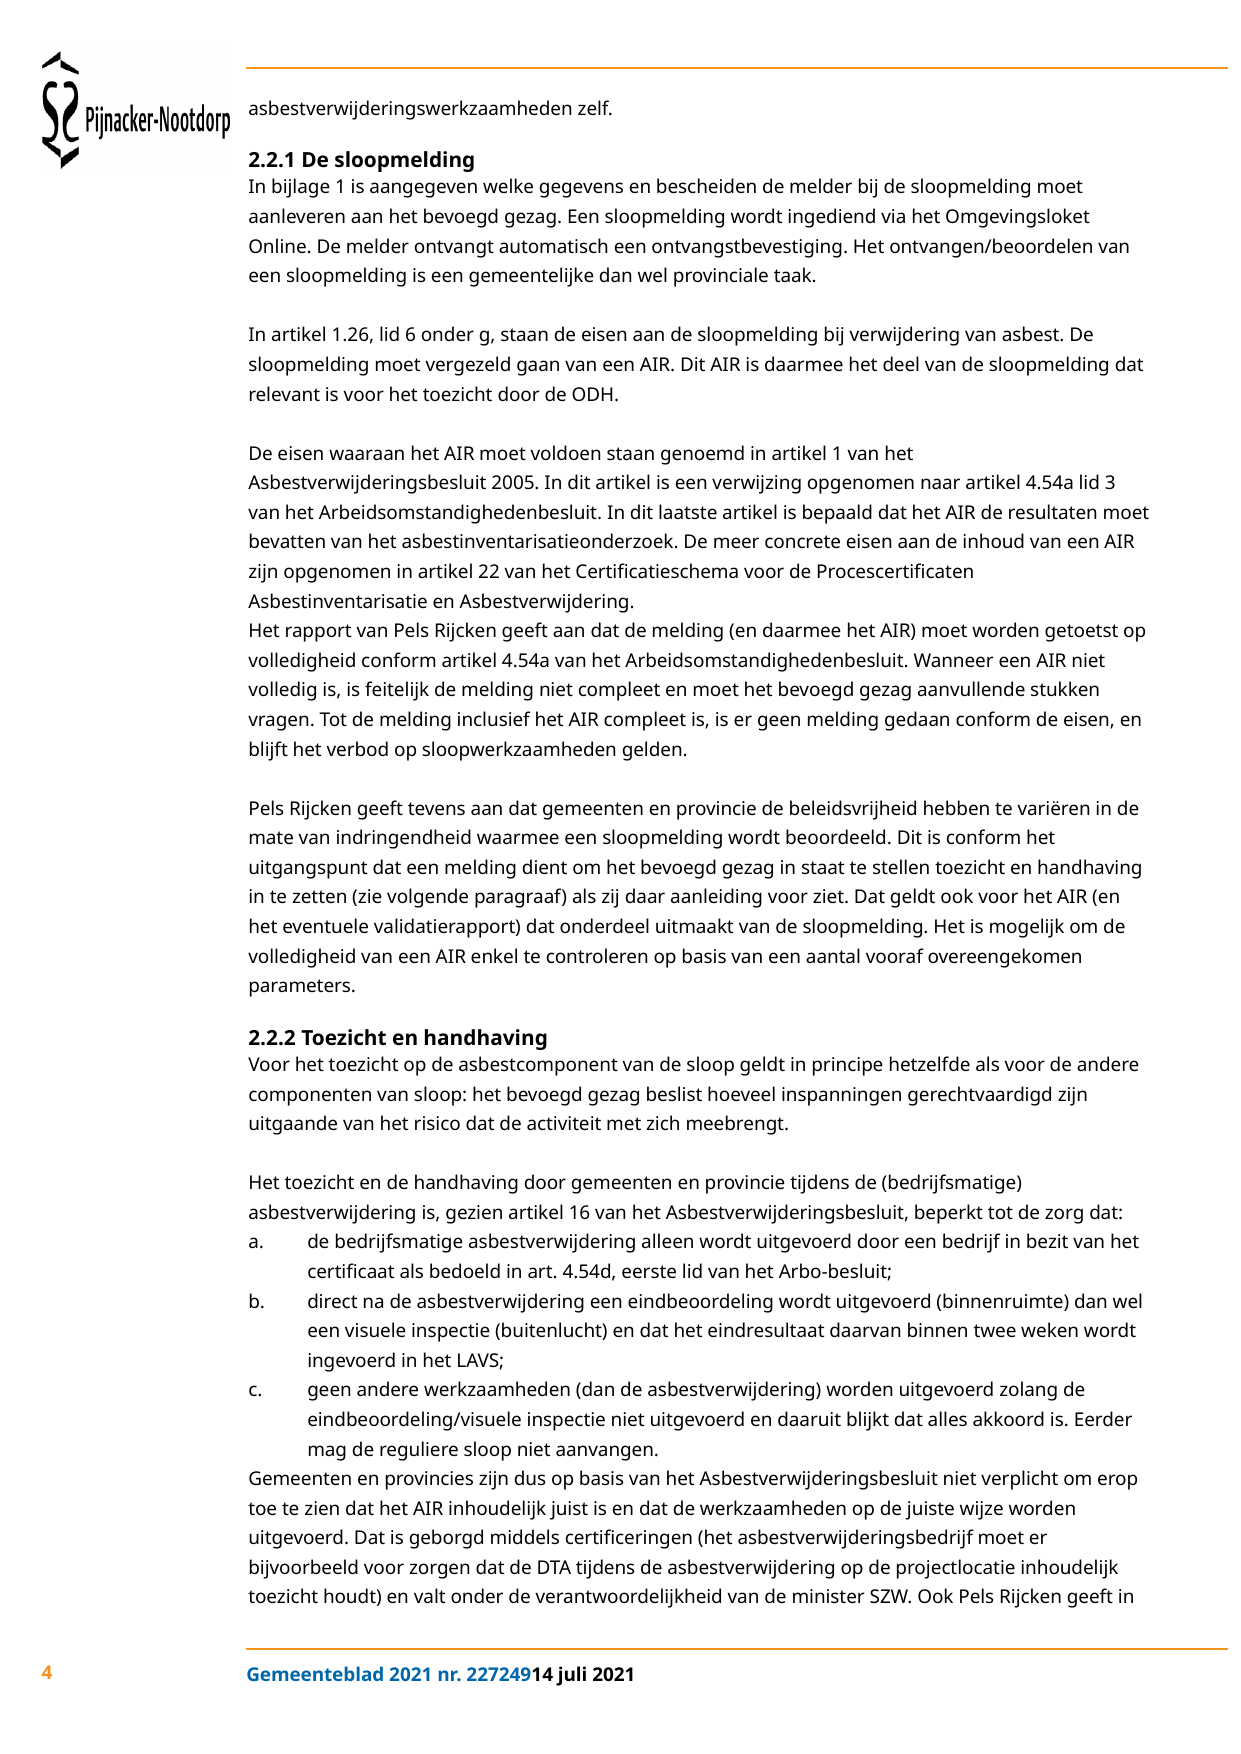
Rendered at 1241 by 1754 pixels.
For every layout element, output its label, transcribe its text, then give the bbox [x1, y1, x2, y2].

text Het rapport van Pels Rijcken geeft aan dat de melding (en daarmee het AIR) moet worden getoetst op volledigheid conform artikel 4.54a van het Arbeidsomstandighedenbesluit. Wanneer een AIR niet volledig is, is feitelijk de melding niet compleet en moet het bevoegd gezag aanvullende stukken vragen. Tot de melding inclusief het AIR compleet is, is er geen melding gedaan conform de eisen, en blijft het verbod op sloopwerkzaamheden gelden. [248, 617, 1152, 761]
picture [41, 47, 231, 172]
text Pels Rijcken geeft tevens aan dat gemeenten en provincie de beleidsvrijheid hebben te variëren in de mate van indringendheid waarmee een sloopmelding wordt beoordeeld. Dit is conform het uitgangspunt dat een melding dient om het bevoegd gezag in staat te stellen toezicht en handhaving in te zetten (zie volgende paragraaf) als zij daar aanleiding voor ziet. Dat geldt ook voor het AIR (en het eventuele validatierapport) dat onderdeel uitmaakt van de sloopmelding. Het is mogelijk om de volledigheid van een AIR enkel te controleren op basis van een aantal vooraf overeengekomen parameters. [248, 795, 1152, 998]
text De eisen waaraan het AIR moet voldoen staan genoemd in artikel 1 van het Asbestverwijderingsbesluit 2005. In dit artikel is een verwijzing opgenomen naar artikel 4.54a lid 3 van het Arbeidsomstandighedenbesluit. In dit laatste artikel is bepaald dat het AIR de resultaten moet bevatten van het asbestinventarisatieonderzoek. De meer concrete eisen aan de inhoud van een AIR zijn opgenomen in artikel 22 van het Certificatieschema voor de Procescertificaten Asbestinventarisatie en Asbestverwijdering. [248, 440, 1152, 613]
text 2.2.1 De sloopmelding [248, 145, 1152, 174]
list direct na de asbestverwijdering een eindbeoordeling wordt uitgevoerd (binnenruimte) dan wel een visuele inspectie (buitenlucht) en dat het eindresultaat daarvan binnen twee weken wordt ingevoerd in het LAVS; [248, 1288, 1152, 1373]
list de bedrijfsmatige asbestverwijdering alleen wordt uitgevoerd door een bedrijf in bezit van het certificaat als bedoeld in art. 4.54d, eerste lid van het Arbo-besluit; [248, 1229, 1152, 1284]
text In bijlage 1 is aangegeven welke gegevens en bescheiden de melder bij de sloopmelding moet aanleveren aan het bevoegd gezag. Een sloopmelding wordt ingediend via het Omgevingsloket Online. De melder ontvangt automatisch een ontvangstbevestiging. Het ontvangen/beoordelen van een sloopmelding is een gemeentelijke dan wel provinciale taak. [248, 174, 1152, 288]
text Gemeenten en provincies zijn dus op basis van het Asbestverwijderingsbesluit niet verplicht om erop toe te zien dat het AIR inhoudelijk juist is en dat de werkzaamheden op de juiste wijze worden uitgevoerd. Dat is geborgd middels certificeringen (het asbestverwijderingsbedrijf moet er bijvoorbeeld voor zorgen dat de DTA tijdens de asbestverwijdering op de projectlocatie inhoudelijk toezicht houdt) en valt onder de verantwoordelijkheid van de minister SZW. Ook Pels Rijcken geeft in [248, 1465, 1152, 1609]
text Het toezicht en de handhaving door gemeenten en provincie tijdens de (bedrijfsmatige) asbestverwijdering is, gezien artikel 16 van het Asbestverwijderingsbesluit, beperkt tot de zorg dat: [248, 1169, 1152, 1225]
text 2.2.2 Toezicht en handhaving [248, 1023, 1152, 1051]
text Voor het toezicht op de asbestcomponent van de sloop geldt in principe hetzelfde als voor de andere componenten van sloop: het bevoegd gezag beslist hoeveel inspanningen gerechtvaardigd zijn uitgaande van het risico dat de activiteit met zich meebrengt. [248, 1051, 1152, 1136]
text asbestverwijderingswerkzaamheden zelf. [248, 95, 1152, 121]
list geen andere werkzaamheden (dan de asbestverwijdering) worden uitgevoerd zolang de eindbeoordeling/visuele inspectie niet uitgevoerd en daaruit blijkt dat alles akkoord is. Eerder mag de reguliere sloop niet aanvangen. [248, 1377, 1152, 1462]
text In artikel 1.26, lid 6 onder g, staan de eisen aan de sloopmelding bij verwijdering van asbest. De sloopmelding moet vergezeld gaan van een AIR. Dit AIR is daarmee het deel van de sloopmelding dat relevant is voor het toezicht door de ODH. [248, 322, 1152, 406]
